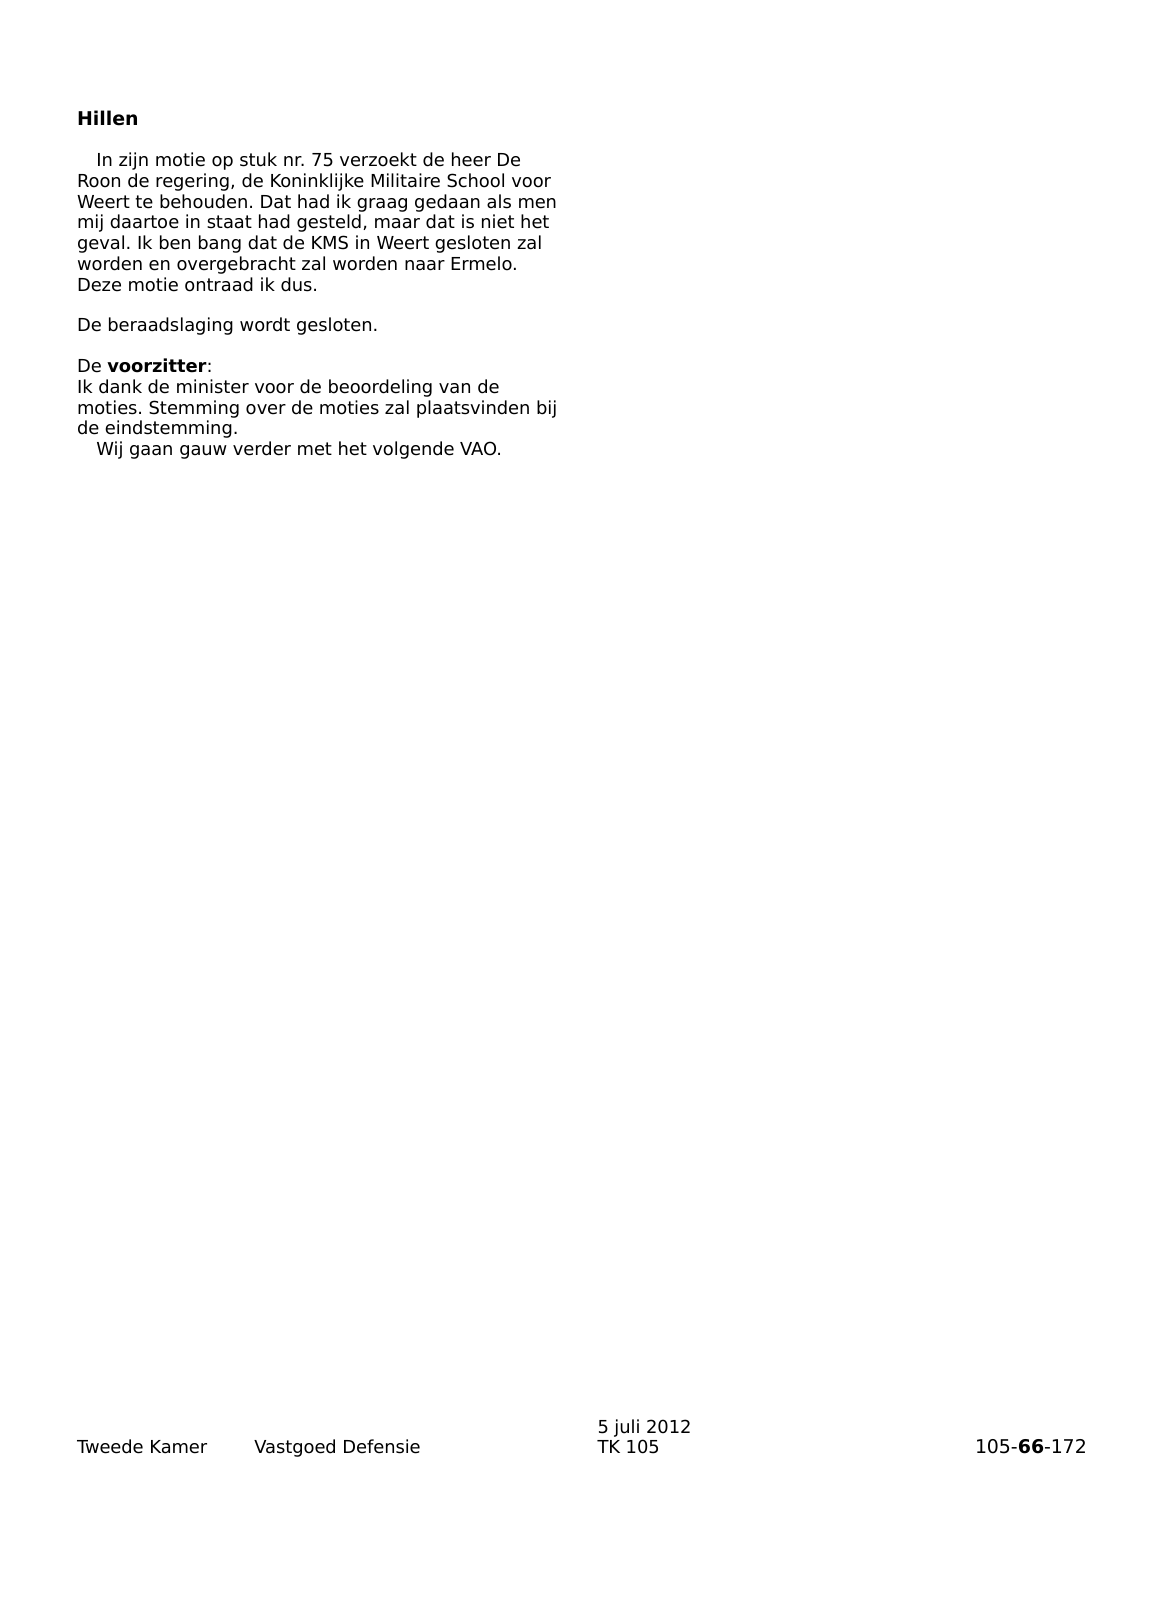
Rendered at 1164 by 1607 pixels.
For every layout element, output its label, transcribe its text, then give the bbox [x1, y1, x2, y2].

text De voorzitter: [77, 356, 567, 377]
text In zijn motie op stuk nr. 75 verzoekt de heer De Roon de regering, de Koninklijke Militaire School voor Weert te behouden. Dat had ik graag gedaan als men mij daartoe in staat had gesteld, maar dat is niet het geval. Ik ben bang dat de KMS in Weert gesloten zal worden en overgebracht zal worden naar Ermelo. Deze motie ontraad ik dus. [77, 150, 567, 295]
text De beraadslaging wordt gesloten. [77, 315, 567, 336]
text Wij gaan gauw verder met het volgende VAO. [77, 439, 567, 460]
text Ik dank de minister voor de beoordeling van de moties. Stemming over de moties zal plaatsvinden bij de eindstemming. [77, 377, 567, 439]
